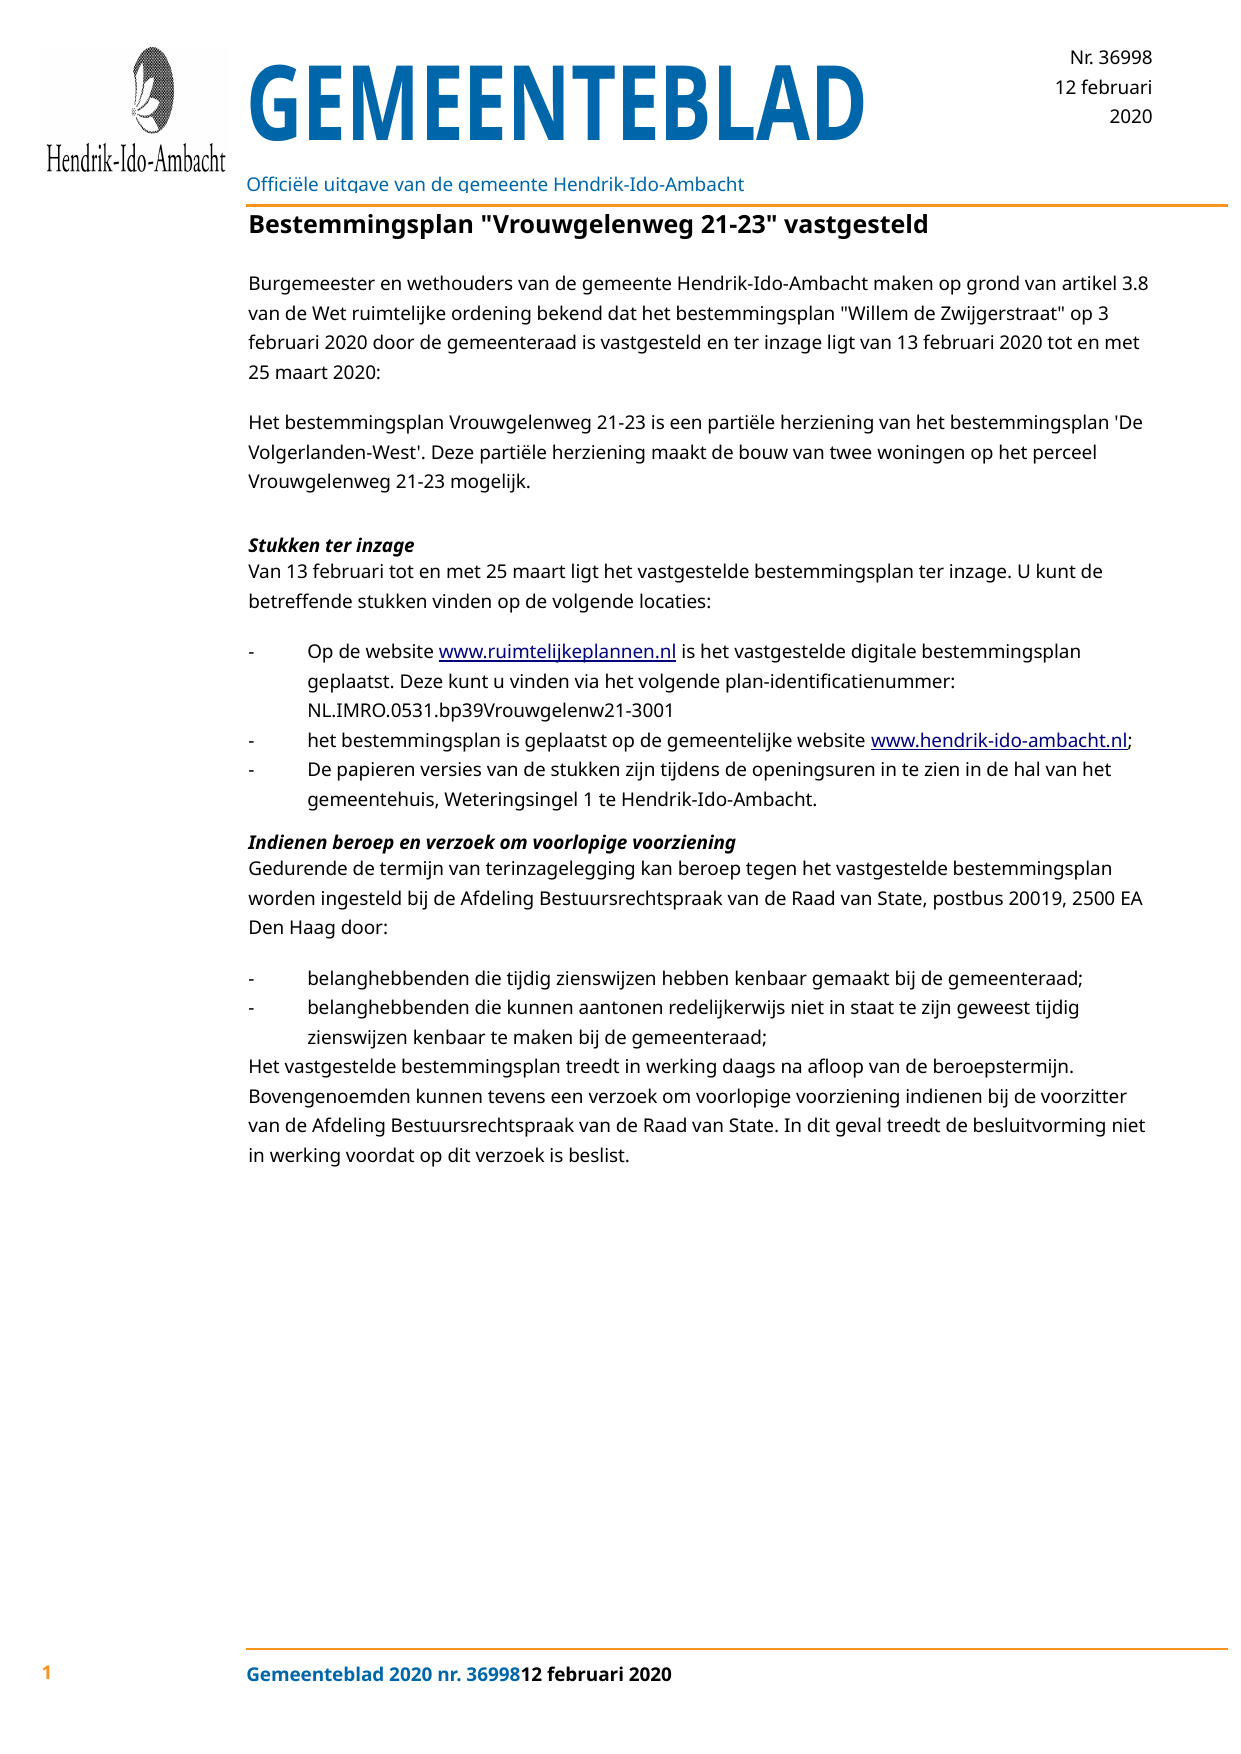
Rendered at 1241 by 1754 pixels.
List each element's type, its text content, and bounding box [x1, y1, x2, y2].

list belanghebbenden die tijdig zienswijzen hebben kenbaar gemaakt bij de gemeenteraad; [248, 965, 1152, 990]
text Het vastgestelde bestemmingsplan treedt in werking daags na afloop van de beroepstermijn. Bovengenoemden kunnen tevens een verzoek om voorlopige voorziening indienen bij de voorzitter van de Afdeling Bestuursrechtspraak van de Raad van State. In dit geval treedt de besluitvorming niet in werking voordat op dit verzoek is beslist. [248, 1053, 1152, 1168]
text Bestemmingsplan "Vrouwgelenweg 21-23" vastgesteld [248, 207, 1152, 241]
list Op de website www.ruimtelijkeplannen.nl is het vastgestelde digitale bestemmingsplan geplaatst. Deze kunt u vinden via het volgende plan-identificatienummer: NL.IMRO.0531.bp39Vrouwgelenw21-3001 [248, 638, 1152, 723]
text Stukken ter inzage [248, 533, 1152, 558]
list De papieren versies van de stukken zijn tijdens de openingsuren in te zien in de hal van het gemeentehuis, Weteringsingel 1 te Hendrik-Ido-Ambacht. [248, 757, 1152, 812]
picture [41, 47, 231, 172]
text Burgemeester en wethouders van de gemeente Hendrik-Ido-Ambacht maken op grond van artikel 3.8 van de Wet ruimtelijke ordening bekend dat het bestemmingsplan "Willem de Zwijgerstraat" op 3 februari 2020 door de gemeenteraad is vastgesteld en ter inzage ligt van 13 februari 2020 tot en met 25 maart 2020: [248, 270, 1152, 385]
list belanghebbenden die kunnen aantonen redelijkerwijs niet in staat te zijn geweest tijdig zienswijzen kenbaar te maken bij de gemeenteraad; [248, 994, 1152, 1049]
list het bestemmingsplan is geplaatst op de gemeentelijke website www.hendrik-ido-ambacht.nl; [248, 727, 1152, 753]
text Gedurende de termijn van terinzagelegging kan beroep tegen het vastgestelde bestemmingsplan worden ingesteld bij de Afdeling Bestuursrechtspraak van de Raad van State, postbus 20019, 2500 EA Den Haag door: [248, 855, 1152, 940]
text Het bestemmingsplan Vrouwgelenweg 21-23 is een partiële herziening van het bestemmingsplan 'De Volgerlanden-West'. Deze partiële herziening maakt de bouw van twee woningen op het perceel Vrouwgelenweg 21-23 mogelijk. [248, 409, 1152, 494]
text Indienen beroep en verzoek om voorlopige voorziening [248, 829, 1152, 855]
text Van 13 februari tot en met 25 maart ligt het vastgestelde bestemmingsplan ter inzage. U kunt de betreffende stukken vinden op de volgende locaties: [248, 558, 1152, 614]
